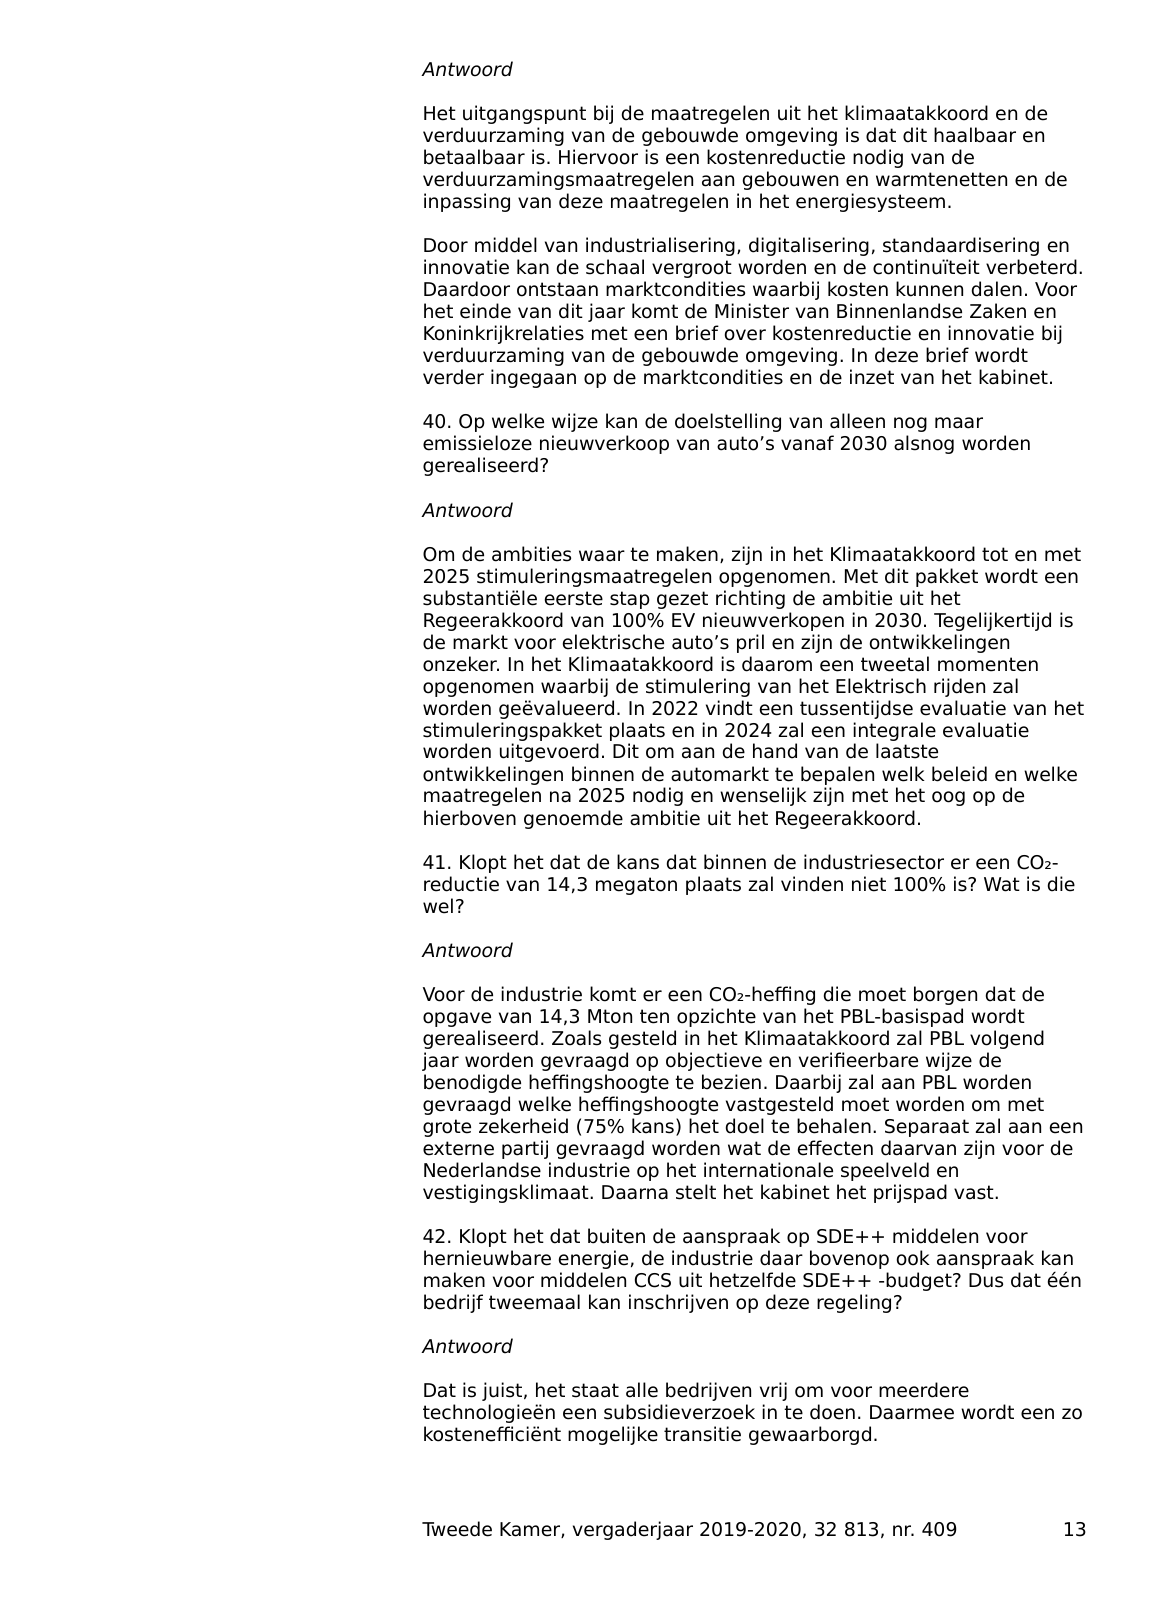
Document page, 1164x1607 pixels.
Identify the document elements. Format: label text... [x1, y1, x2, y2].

text 40. Op welke wijze kan de doelstelling van alleen nog maar emissieloze nieuwverkoop van auto’s vanaf 2030 alsnog worden gerealiseerd? [422, 411, 1087, 477]
text 41. Klopt het dat de kans dat binnen de industriesector er een CO₂-reductie van 14,3 megaton plaats zal vinden niet 100% is? Wat is die wel? [422, 852, 1087, 917]
text Om de ambities waar te maken, zijn in het Klimaatakkoord tot en met 2025 stimuleringsmaatregelen opgenomen. Met dit pakket wordt een substantiële eerste stap gezet richting de ambitie uit het Regeerakkoord van 100% EV nieuwverkopen in 2030. Tegelijkertijd is de markt voor elektrische auto’s pril en zijn de ontwikkelingen onzeker. In het Klimaatakkoord is daarom een tweetal momenten opgenomen waarbij de stimulering van het Elektrisch rijden zal worden geëvalueerd. In 2022 vindt een tussentijdse evaluatie van het stimuleringspakket plaats en in 2024 zal een integrale evaluatie worden uitgevoerd. Dit om aan de hand van de laatste ontwikkelingen binnen de automarkt te bepalen welk beleid en welke maatregelen na 2025 nodig en wenselijk zijn met het oog op de hierboven genoemde ambitie uit het Regeerakkoord. [422, 544, 1087, 829]
subtitle Antwoord [422, 499, 1087, 521]
text Het uitgangspunt bij de maatregelen uit het klimaatakkoord en de verduurzaming van de gebouwde omgeving is dat dit haalbaar en betaalbaar is. Hiervoor is een kostenreductie nodig van de verduurzamingsmaatregelen aan gebouwen en warmtenetten en de inpassing van deze maatregelen in het energiesysteem. [422, 103, 1087, 213]
text Dat is juist, het staat alle bedrijven vrij om voor meerdere technologieën een subsidieverzoek in te doen. Daarmee wordt een zo kostenefficiënt mogelijke transitie gewaarborgd. [422, 1380, 1087, 1446]
text Voor de industrie komt er een CO₂-heffing die moet borgen dat de opgave van 14,3 Mton ten opzichte van het PBL-basispad wordt gerealiseerd. Zoals gesteld in het Klimaatakkoord zal PBL volgend jaar worden gevraagd op objectieve en verifieerbare wijze de benodigde heffingshoogte te bezien. Daarbij zal aan PBL worden gevraagd welke heffingshoogte vastgesteld moet worden om met grote zekerheid (75% kans) het doel te behalen. Separaat zal aan een externe partij gevraagd worden wat de effecten daarvan zijn voor de Nederlandse industrie op het internationale speelveld en vestigingsklimaat. Daarna stelt het kabinet het prijspad vast. [422, 984, 1087, 1204]
text Door middel van industrialisering, digitalisering, standaardisering en innovatie kan de schaal vergroot worden en de continuïteit verbeterd. Daardoor ontstaan marktcondities waarbij kosten kunnen dalen. Voor het einde van dit jaar komt de Minister van Binnenlandse Zaken en Koninkrijkrelaties met een brief over kostenreductie en innovatie bij verduurzaming van de gebouwde omgeving. In deze brief wordt verder ingegaan op de marktcondities en de inzet van het kabinet. [422, 235, 1087, 389]
subtitle Antwoord [422, 59, 1087, 81]
text 42. Klopt het dat buiten de aanspraak op SDE++ middelen voor hernieuwbare energie, de industrie daar bovenop ook aanspraak kan maken voor middelen CCS uit hetzelfde SDE++ -budget? Dus dat één bedrijf tweemaal kan inschrijven op deze regeling? [422, 1226, 1087, 1314]
subtitle Antwoord [422, 940, 1087, 962]
subtitle Antwoord [422, 1336, 1087, 1358]
